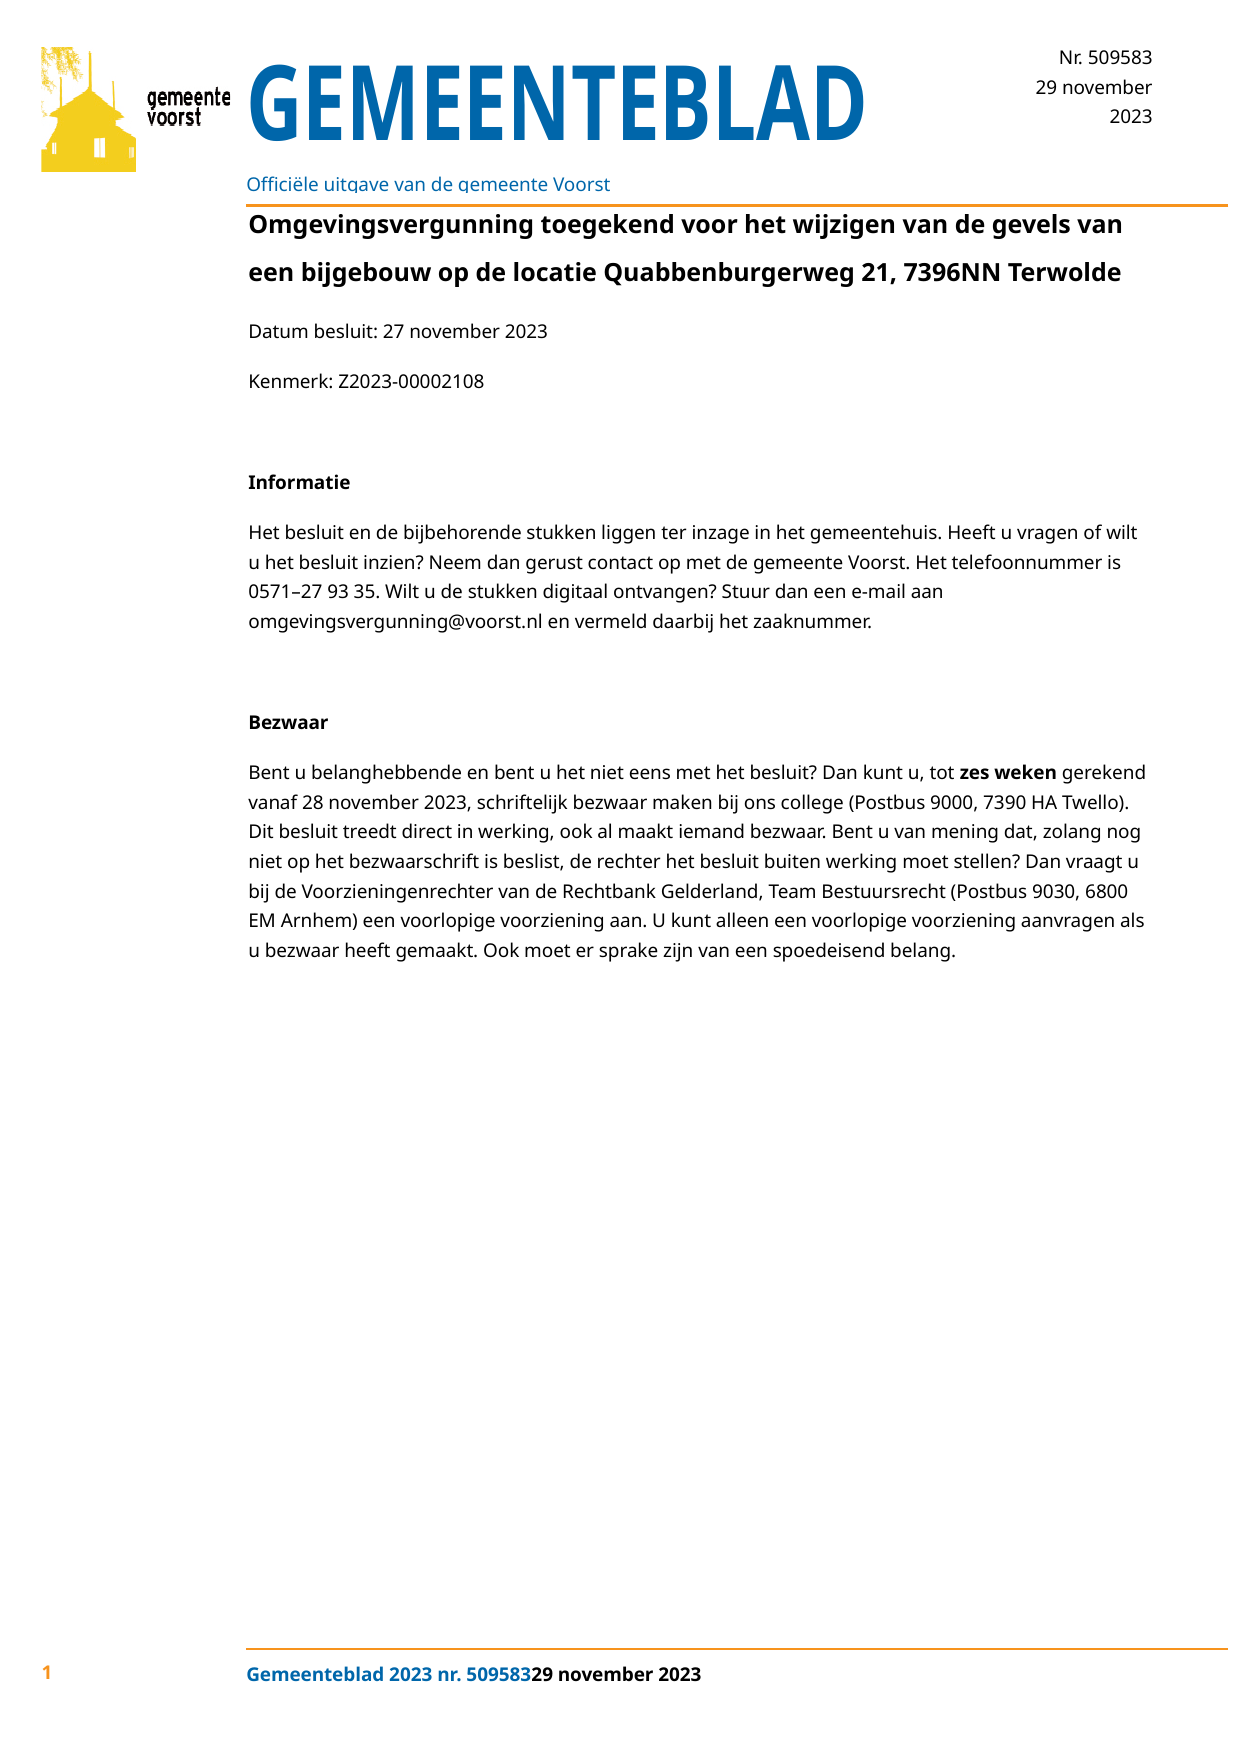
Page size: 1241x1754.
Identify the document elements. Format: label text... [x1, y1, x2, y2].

text Omgevingsvergunning toegekend voor het wijzigen van de gevels van een bijgebouw op de locatie Quabbenburgerweg 21, 7396NN Terwolde [248, 207, 1152, 288]
text Het besluit en de bijbehorende stukken liggen ter inzage in het gemeentehuis. Heeft u vragen of wilt u het besluit inzien? Neem dan gerust contact op met de gemeente Voorst. Het telefoonnummer is 0571–27 93 35. Wilt u de stukken digitaal ontvangen? Stuur dan een e-mail aan omgevingsvergunning@voorst.nl en vermeld daarbij het zaaknummer. [248, 519, 1152, 634]
picture [41, 47, 231, 172]
text Datum besluit: 27 november 2023 [248, 318, 1152, 344]
text Kenmerk: Z2023-00002108 [248, 368, 1152, 394]
text Bent u belanghebbende en bent u het niet eens met het besluit? Dan kunt u, tot zes weken gerekend vanaf 28 november 2023, schriftelijk bezwaar maken bij ons college (Postbus 9000, 7390 HA Twello). Dit besluit treedt direct in werking, ook al maakt iemand bezwaar. Bent u van mening dat, zolang nog niet op het bezwaarschrift is beslist, de rechter het besluit buiten werking moet stellen? Dan vraagt u bij de Voorzieningenrechter van de Rechtbank Gelderland, Team Bestuursrecht (Postbus 9030, 6800 EM Arnhem) een voorlopige voorziening aan. U kunt alleen een voorlopige voorziening aanvragen als u bezwaar heeft gemaakt. Ook moet er sprake zijn van een spoedeisend belang. [248, 759, 1152, 963]
text Informatie [248, 469, 1152, 495]
text Bezwaar [248, 709, 1152, 735]
